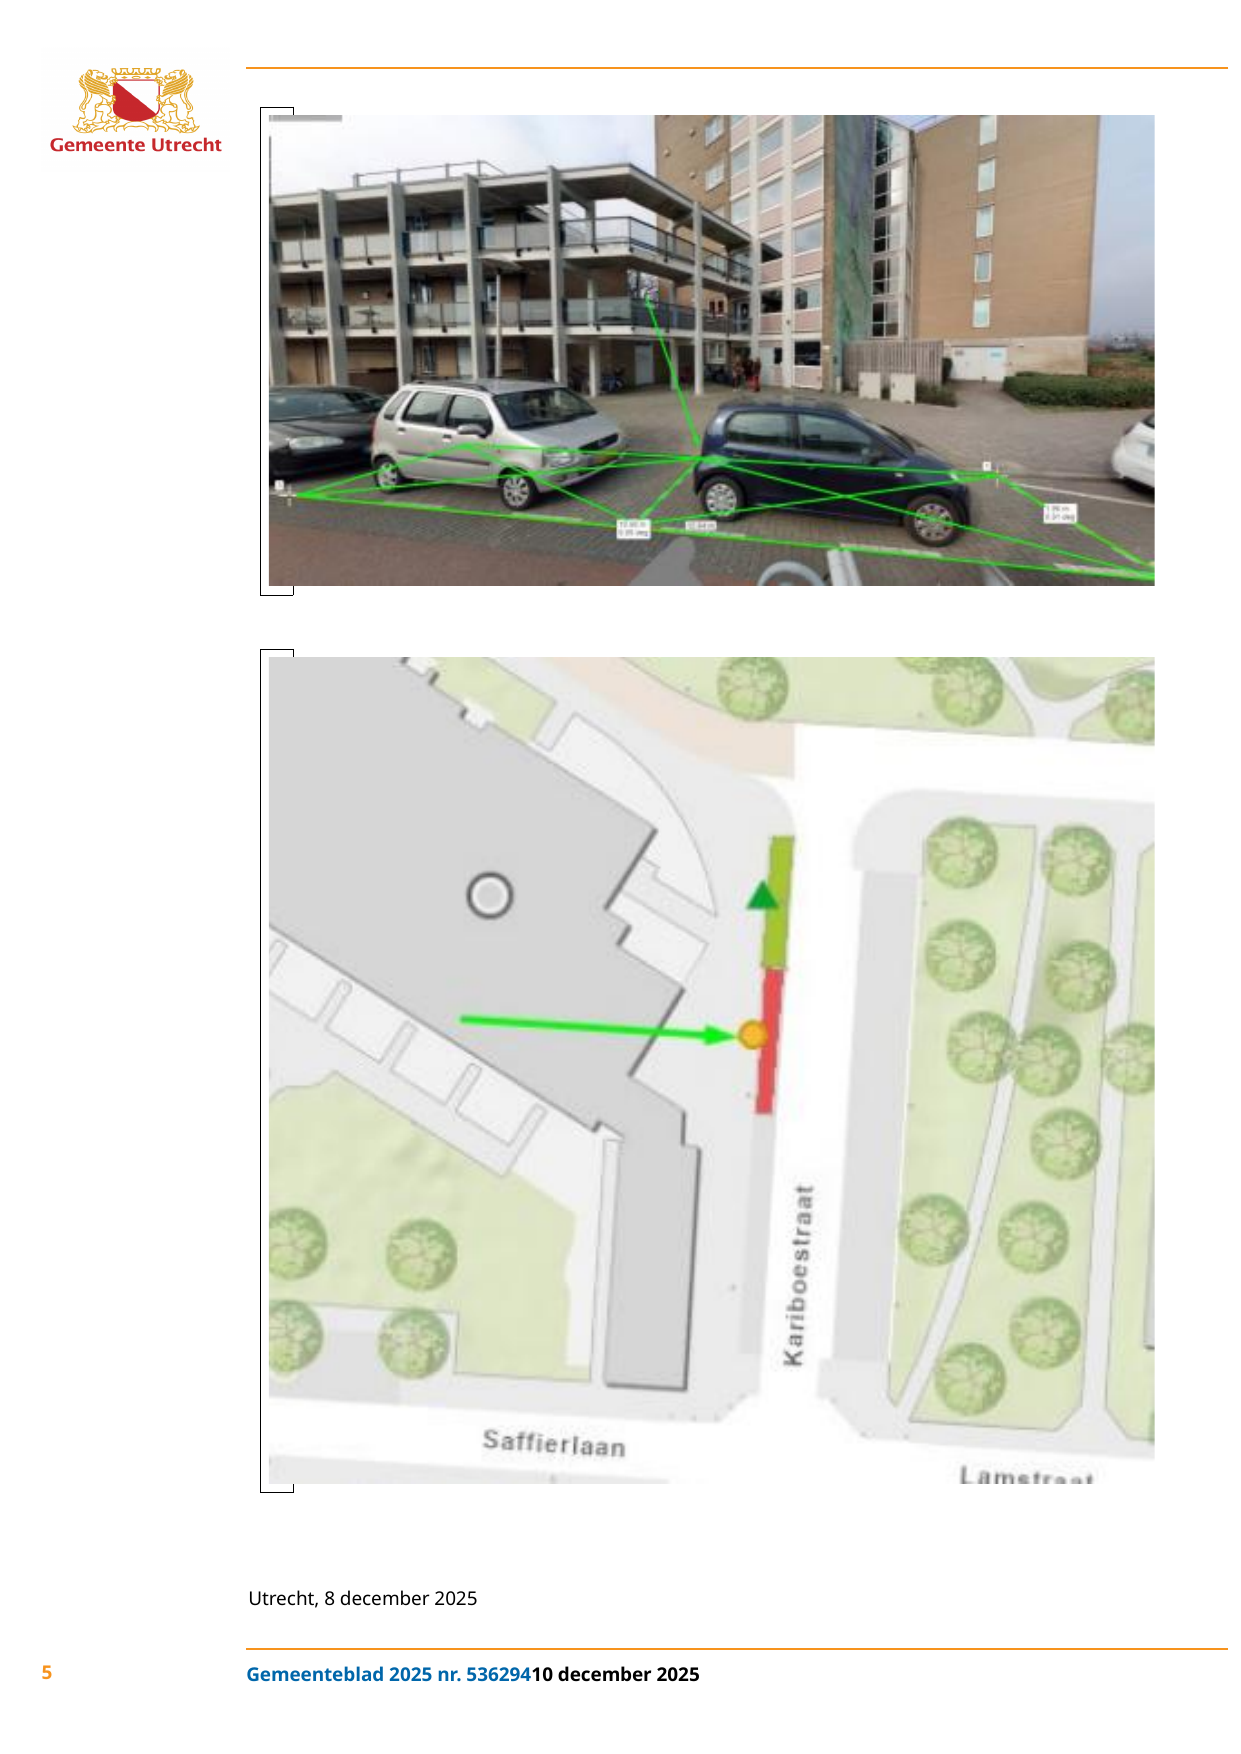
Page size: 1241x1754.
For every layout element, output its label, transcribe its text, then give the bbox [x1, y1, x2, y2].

picture [268, 115, 1155, 586]
picture [268, 657, 1155, 1484]
picture [41, 47, 231, 172]
text Utrecht, 8 december 2025 [248, 1585, 1152, 1611]
